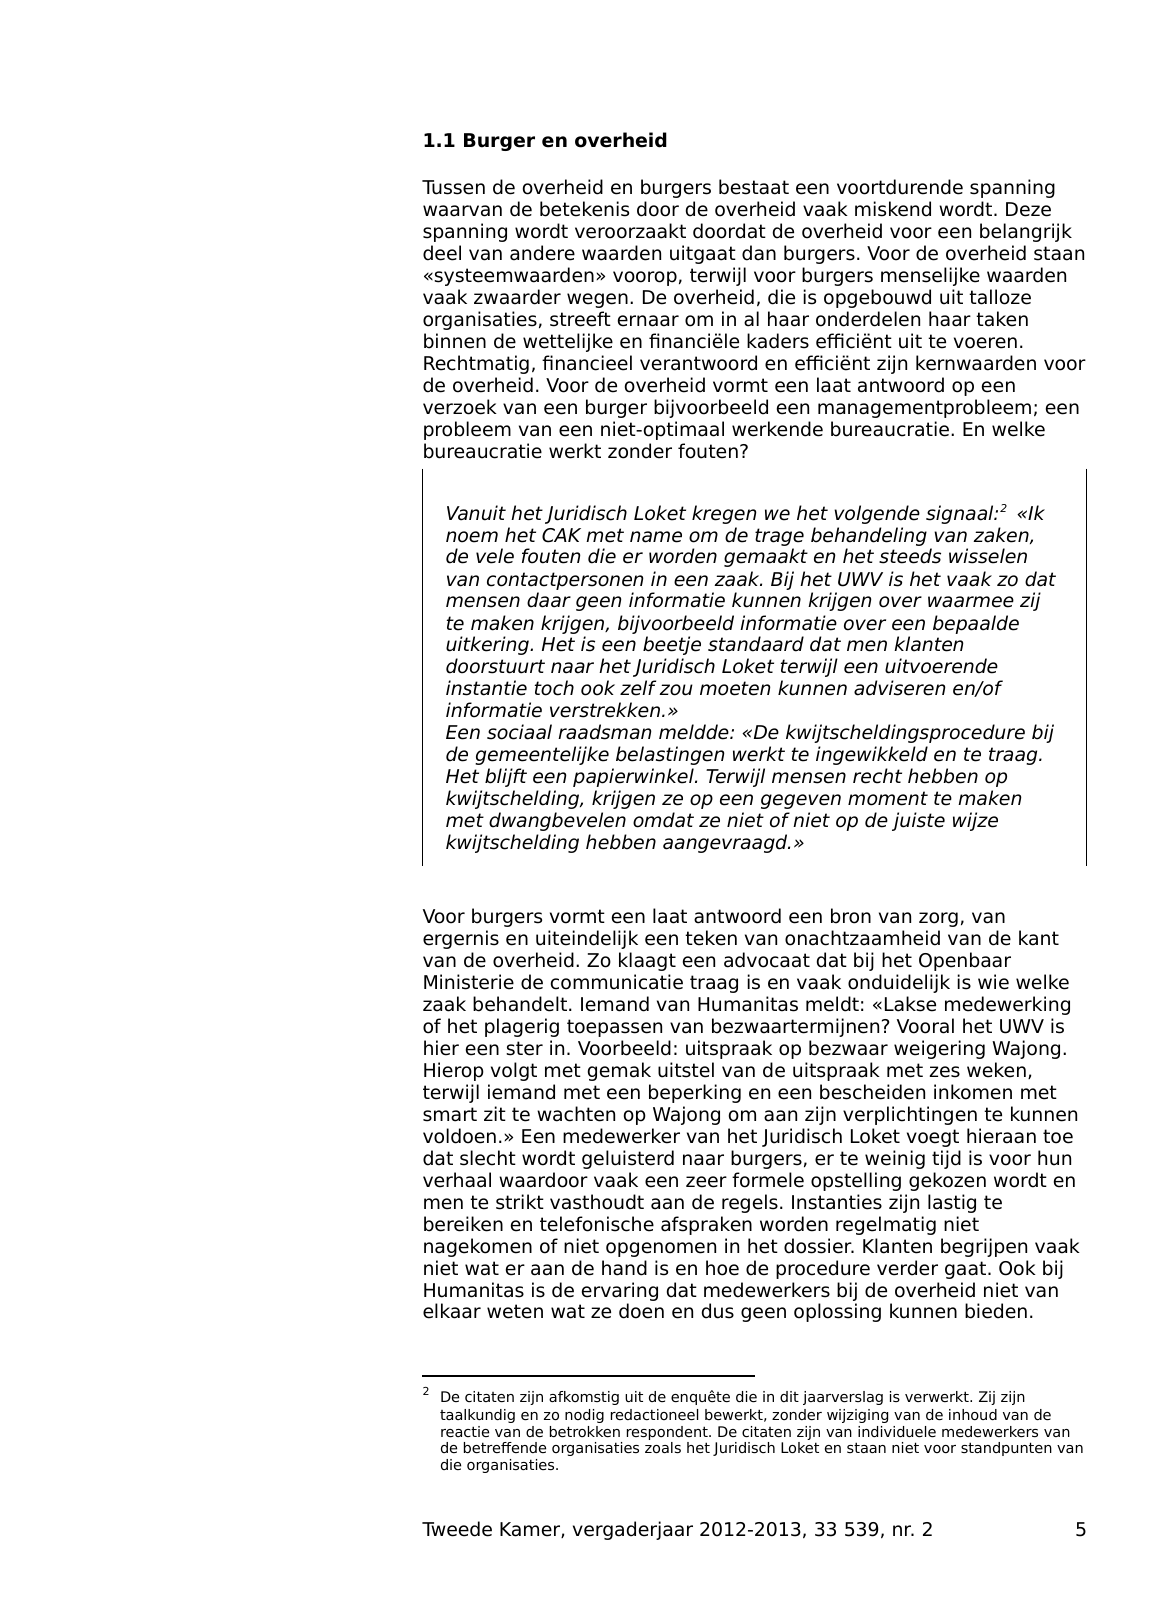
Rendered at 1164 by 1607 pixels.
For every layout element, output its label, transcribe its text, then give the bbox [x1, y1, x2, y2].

text Voor burgers vormt een laat antwoord een bron van zorg, van ergernis en uiteindelijk een teken van onachtzaamheid van de kant van de overheid. Zo klaagt een advocaat dat bij het Openbaar Ministerie de communicatie traag is en vaak onduidelijk is wie welke zaak behandelt. Iemand van Humanitas meldt: «Lakse medewerking of het plagerig toepassen van bezwaartermijnen? Vooral het UWV is hier een ster in. Voorbeeld: uitspraak op bezwaar weigering Wajong. Hierop volgt met gemak uitstel van de uitspraak met zes weken, terwijl iemand met een beperking en een bescheiden inkomen met smart zit te wachten op Wajong om aan zijn verplichtingen te kunnen voldoen.» Een medewerker van het Juridisch Loket voegt hieraan toe dat slecht wordt geluisterd naar burgers, er te weinig tijd is voor hun verhaal waardoor vaak een zeer formele opstelling gekozen wordt en men te strikt vasthoudt aan de regels. Instanties zijn lastig te bereiken en telefonische afspraken worden regelmatig niet nagekomen of niet opgenomen in het dossier. Klanten begrijpen vaak niet wat er aan de hand is en hoe de procedure verder gaat. Ook bij Humanitas is de ervaring dat medewerkers bij de overheid niet van elkaar weten wat ze doen en dus geen oplossing kunnen bieden. [422, 906, 1087, 1323]
text Tussen de overheid en burgers bestaat een voortdurende spanning waarvan de betekenis door de overheid vaak miskend wordt. Deze spanning wordt veroorzaakt doordat de overheid voor een belangrijk deel van andere waarden uitgaat dan burgers. Voor de overheid staan «systeemwaarden» voorop, terwijl voor burgers menselijke waarden vaak zwaarder wegen. De overheid, die is opgebouwd uit talloze organisaties, streeft ernaar om in al haar onderdelen haar taken binnen de wettelijke en financiële kaders efficiënt uit te voeren. Rechtmatig, financieel verantwoord en efficiënt zijn kernwaarden voor de overheid. Voor de overheid vormt een laat antwoord op een verzoek van een burger bijvoorbeeld een managementprobleem; een probleem van een niet-optimaal werkende bureaucratie. En welke bureaucratie werkt zonder fouten? [422, 177, 1087, 463]
table_header Vanuit het Juridisch Loket kregen we het volgende signaal: «Ik noem het CAK met name om de trage behandeling van zaken, de vele fouten die er worden gemaakt en het steeds wisselen van contactpersonen in een zaak. Bij het UWV is het vaak zo dat mensen daar geen informatie kunnen krijgen over waarmee zij te maken krijgen, bijvoorbeeld informatie over een bepaalde uitkering. Het is een beetje standaard dat men klanten doorstuurt naar het Juridisch Loket terwijl een uitvoerende instantie toch ook zelf zou moeten kunnen adviseren en/of informatie verstrekken.» Een sociaal raadsman meldde: «De kwijtscheldingsprocedure bij de gemeentelijke belastingen werkt te ingewikkeld en te traag. Het blijft een papierwinkel. Terwijl mensen recht hebben op kwijtschelding, krijgen ze op een gegeven moment te maken met dwangbevelen omdat ze niet of niet op de juiste wijze kwijtschelding hebben aangevraagd.» [423, 469, 1086, 866]
subtitle 1.1 Burger en overheid [422, 130, 1087, 152]
